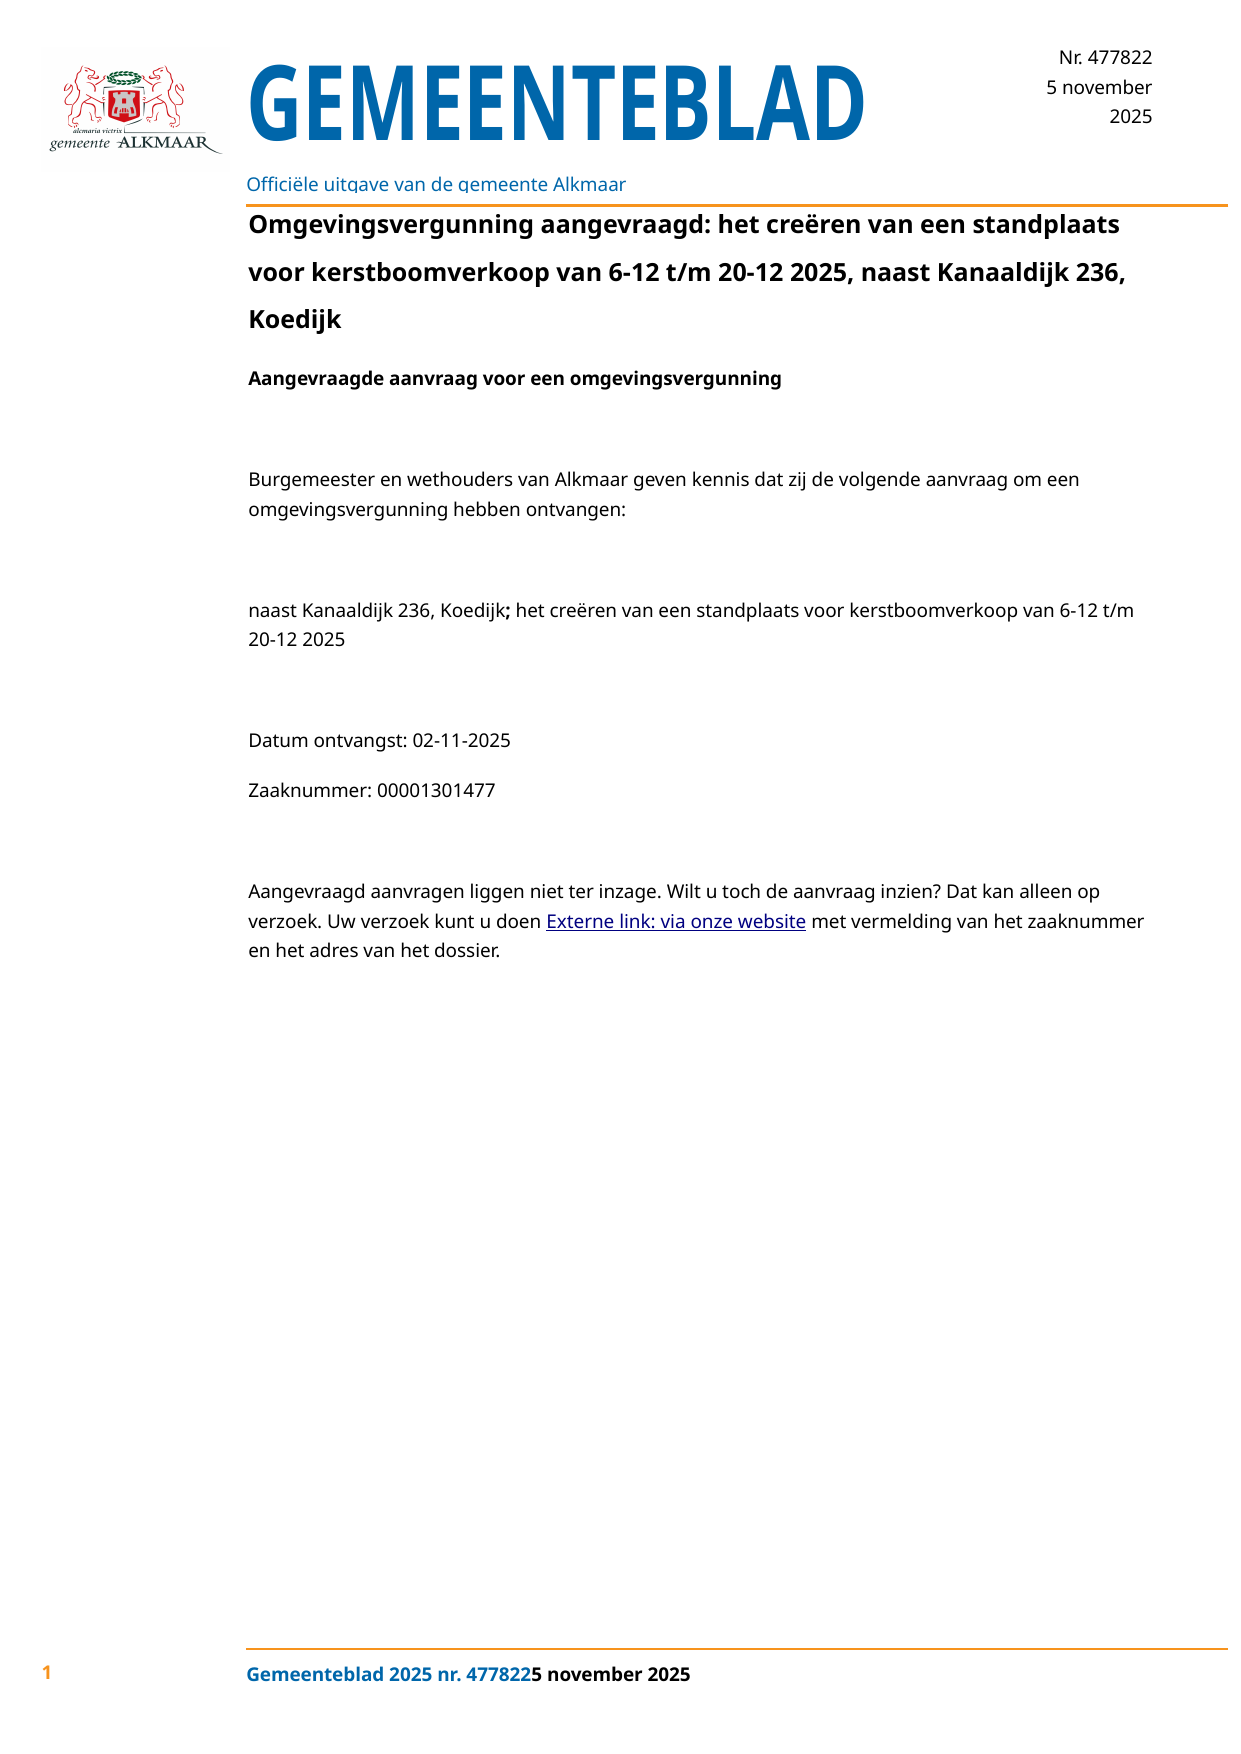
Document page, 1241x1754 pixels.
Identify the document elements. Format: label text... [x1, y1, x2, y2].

text Omgevingsvergunning aangevraagd: het creëren van een standplaats voor kerstboomverkoop van 6-12 t/m 20-12 2025, naast Kanaaldijk 236, Koedijk [248, 207, 1152, 336]
text Datum ontvangst: 02-11-2025 [248, 727, 1152, 753]
text Aangevraagd aanvragen liggen niet ter inzage. Wilt u toch de aanvraag inzien? Dat kan alleen op verzoek. Uw verzoek kunt u doen Externe link: via onze website met vermelding van het zaaknummer en het adres van het dossier. [248, 878, 1152, 963]
text Burgemeester en wethouders van Alkmaar geven kennis dat zij de volgende aanvraag om een omgevingsvergunning hebben ontvangen: [248, 466, 1152, 522]
picture [41, 47, 231, 172]
text Zaaknummer: 00001301477 [248, 778, 1152, 803]
text Aangevraagde aanvraag voor een omgevingsvergunning [248, 366, 1152, 391]
text naast Kanaaldijk 236, Koedijk; het creëren van een standplaats voor kerstboomverkoop van 6-12 t/m 20-12 2025 [248, 597, 1152, 652]
